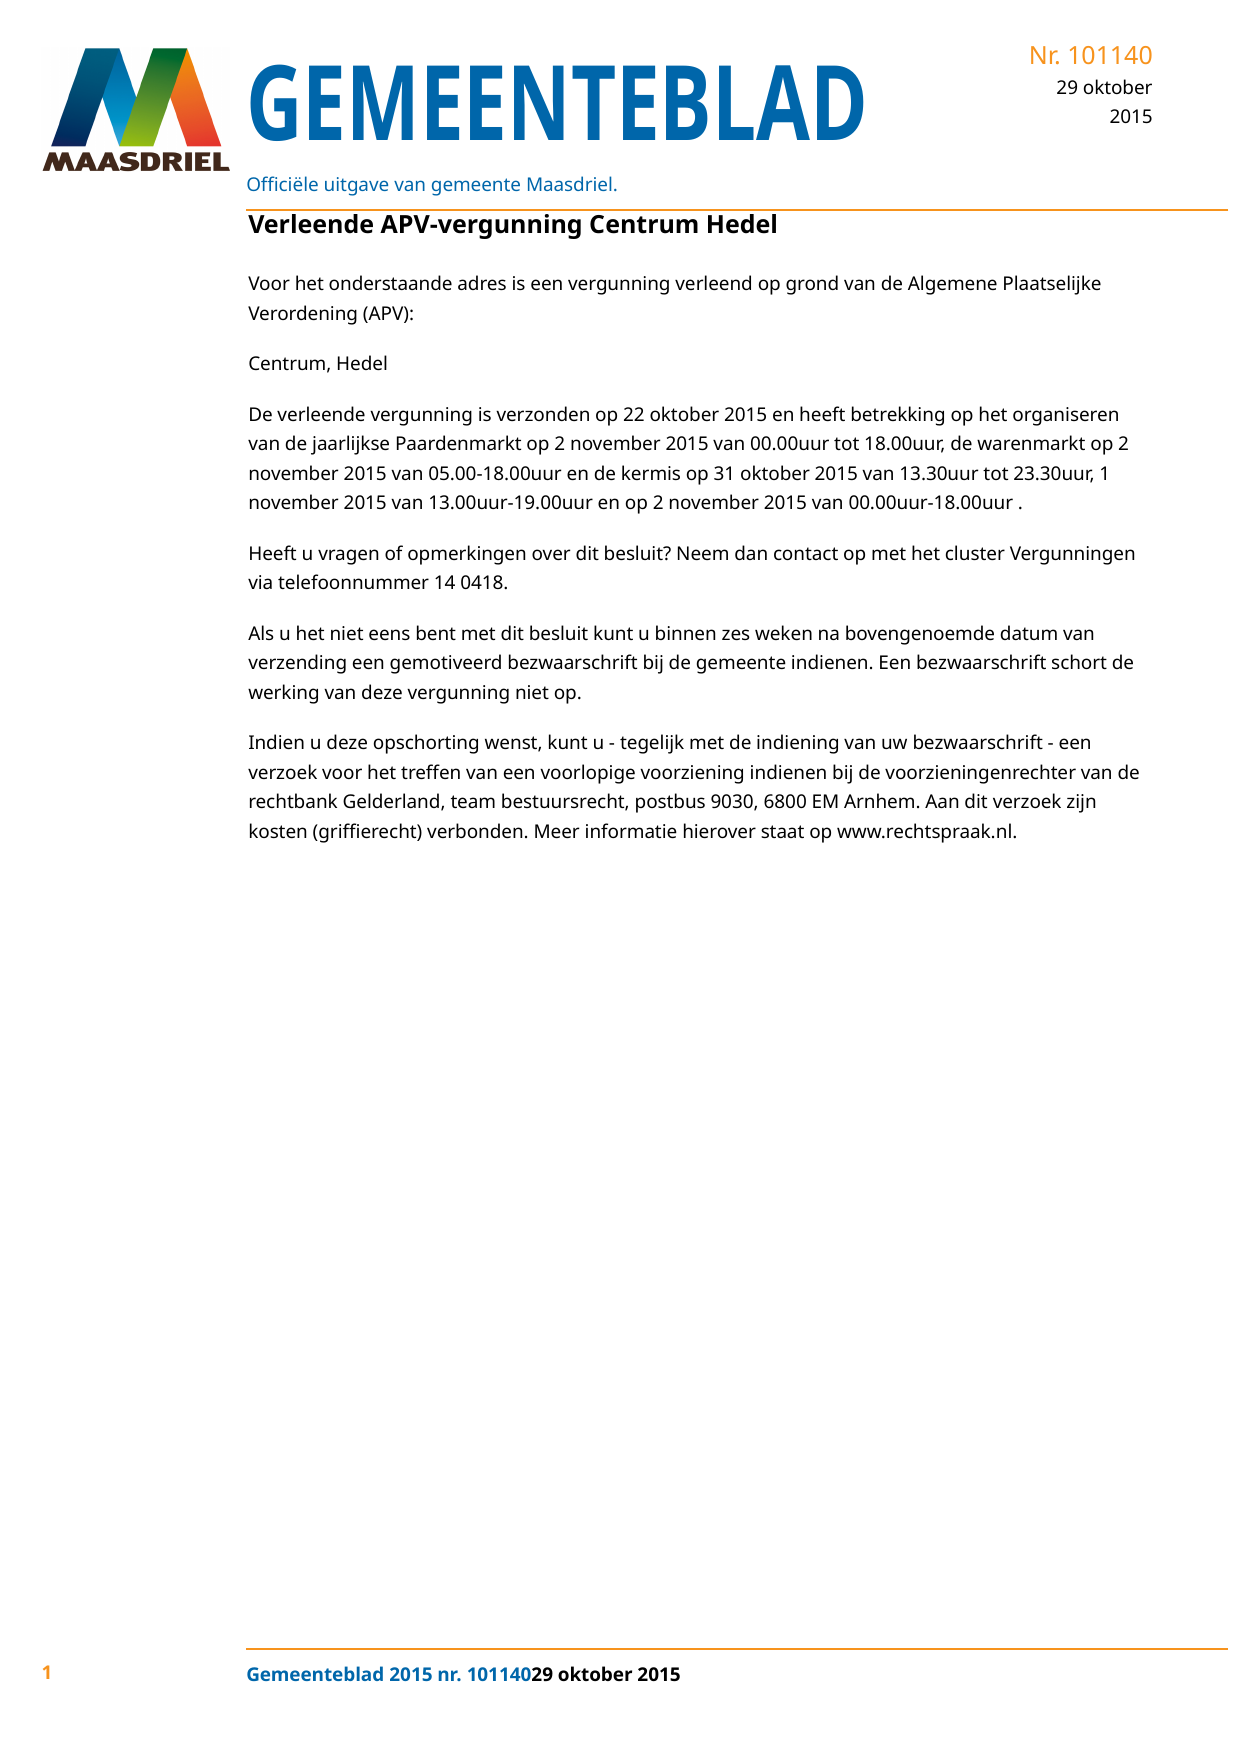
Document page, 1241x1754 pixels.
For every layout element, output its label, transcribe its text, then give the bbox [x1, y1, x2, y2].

text Heeft u vragen of opmerkingen over dit besluit? Neem dan contact op met het cluster Vergunningen via telefoonnummer 14 0418. [248, 540, 1152, 595]
text Voor het onderstaande adres is een vergunning verleend op grond van de Algemene Plaatselijke Verordening (APV): [248, 270, 1152, 326]
text Indien u deze opschorting wenst, kunt u - tegelijk met de indiening van uw bezwaarschrift - een verzoek voor het treffen van een voorlopige voorziening indienen bij de voorzieningenrechter van de rechtbank Gelderland, team bestuursrecht, postbus 9030, 6800 EM Arnhem. Aan dit verzoek zijn kosten (griffierecht) verbonden. Meer informatie hierover staat op www.rechtspraak.nl. [248, 729, 1152, 844]
text Verleende APV-vergunning Centrum Hedel [248, 211, 1152, 241]
text Centrum, Hedel [248, 350, 1152, 376]
text De verleende vergunning is verzonden op 22 oktober 2015 en heeft betrekking op het organiseren van de jaarlijkse Paardenmarkt op 2 november 2015 van 00.00uur tot 18.00uur, de warenmarkt op 2 november 2015 van 05.00-18.00uur en de kermis op 31 oktober 2015 van 13.30uur tot 23.30uur, 1 november 2015 van 13.00uur-19.00uur en op 2 november 2015 van 00.00uur-18.00uur . [248, 401, 1152, 515]
text Als u het niet eens bent met dit besluit kunt u binnen zes weken na bovengenoemde datum van verzending een gemotiveerd bezwaarschrift bij de gemeente indienen. Een bezwaarschrift schort de werking van deze vergunning niet op. [248, 620, 1152, 705]
picture [41, 47, 231, 172]
